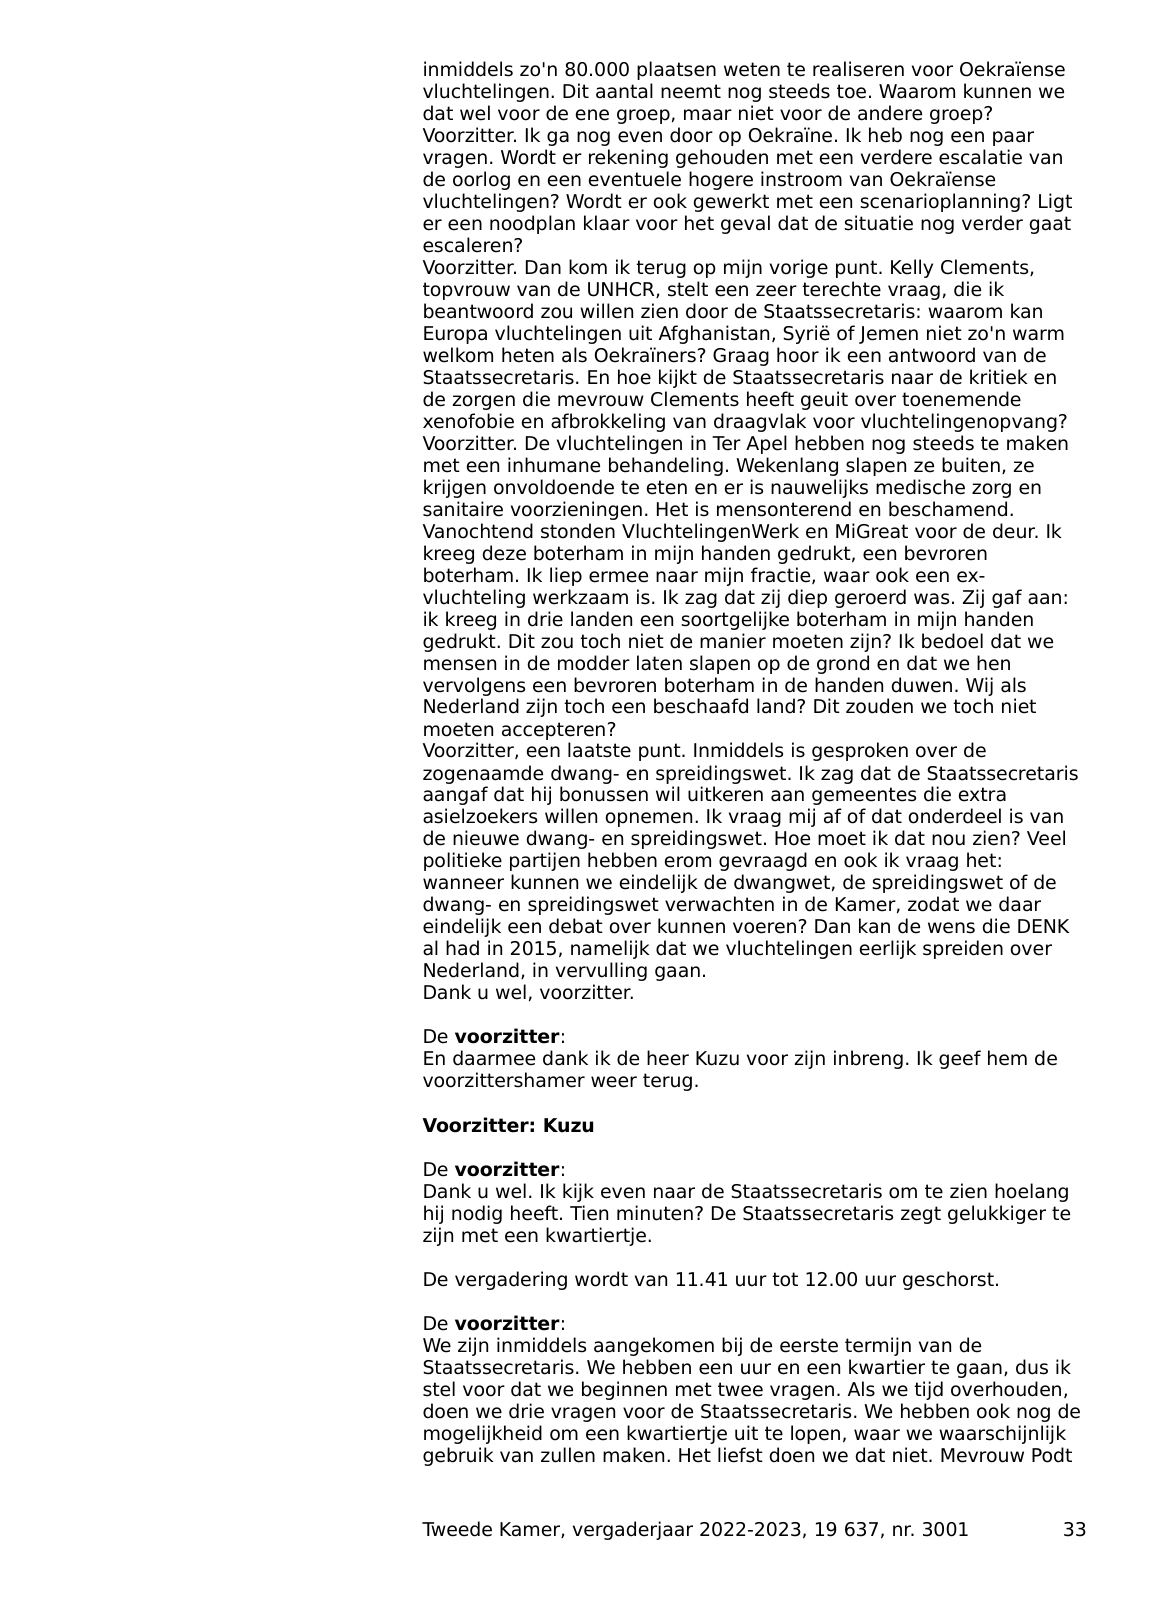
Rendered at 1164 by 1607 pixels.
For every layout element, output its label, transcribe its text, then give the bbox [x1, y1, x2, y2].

text De voorzitter: [422, 1313, 1087, 1335]
text De vergadering wordt van 11.41 uur tot 12.00 uur geschorst. [422, 1269, 1087, 1291]
text De voorzitter: [422, 1026, 1087, 1048]
text Voorzitter, een laatste punt. Inmiddels is gesproken over de zogenaamde dwang- en spreidingswet. Ik zag dat de Staatssecretaris aangaf dat hij bonussen wil uitkeren aan gemeentes die extra asielzoekers willen opnemen. Ik vraag mij af of dat onderdeel is van de nieuwe dwang- en spreidingswet. Hoe moet ik dat nou zien? Veel politieke partijen hebben erom gevraagd en ook ik vraag het: wanneer kunnen we eindelijk de dwangwet, de spreidingswet of de dwang- en spreidingswet verwachten in de Kamer, zodat we daar eindelijk een debat over kunnen voeren? Dan kan de wens die DENK al had in 2015, namelijk dat we vluchtelingen eerlijk spreiden over Nederland, in vervulling gaan. [422, 740, 1087, 982]
text inmiddels zo'n 80.000 plaatsen weten te realiseren voor Oekraïense vluchtelingen. Dit aantal neemt nog steeds toe. Waarom kunnen we dat wel voor de ene groep, maar niet voor de andere groep? [422, 59, 1087, 125]
text En daarmee dank ik de heer Kuzu voor zijn inbreng. Ik geef hem de voorzittershamer weer terug. [422, 1048, 1087, 1092]
text Dank u wel, voorzitter. [422, 982, 1087, 1004]
text Voorzitter. Ik ga nog even door op Oekraïne. Ik heb nog een paar vragen. Wordt er rekening gehouden met een verdere escalatie van de oorlog en een eventuele hogere instroom van Oekraïense vluchtelingen? Wordt er ook gewerkt met een scenarioplanning? Ligt er een noodplan klaar voor het geval dat de situatie nog verder gaat escaleren? [422, 125, 1087, 257]
text Dank u wel. Ik kijk even naar de Staatssecretaris om te zien hoelang hij nodig heeft. Tien minuten? De Staatssecretaris zegt gelukkiger te zijn met een kwartiertje. [422, 1181, 1087, 1247]
text De voorzitter: [422, 1159, 1087, 1181]
subtitle Voorzitter: Kuzu [422, 1114, 1087, 1136]
text Voorzitter. De vluchtelingen in Ter Apel hebben nog steeds te maken met een inhumane behandeling. Wekenlang slapen ze buiten, ze krijgen onvoldoende te eten en er is nauwelijks medische zorg en sanitaire voorzieningen. Het is mensonterend en beschamend. Vanochtend stonden VluchtelingenWerk en MiGreat voor de deur. Ik kreeg deze boterham in mijn handen gedrukt, een bevroren boterham. Ik liep ermee naar mijn fractie, waar ook een ex-vluchteling werkzaam is. Ik zag dat zij diep geroerd was. Zij gaf aan: ik kreeg in drie landen een soortgelijke boterham in mijn handen gedrukt. Dit zou toch niet de manier moeten zijn? Ik bedoel dat we mensen in de modder laten slapen op de grond en dat we hen vervolgens een bevroren boterham in de handen duwen. Wij als Nederland zijn toch een beschaafd land? Dit zouden we toch niet moeten accepteren? [422, 433, 1087, 740]
text We zijn inmiddels aangekomen bij de eerste termijn van de Staatssecretaris. We hebben een uur en een kwartier te gaan, dus ik stel voor dat we beginnen met twee vragen. Als we tijd overhouden, doen we drie vragen voor de Staatssecretaris. We hebben ook nog de mogelijkheid om een kwartiertje uit te lopen, waar we waarschijnlijk gebruik van zullen maken. Het liefst doen we dat niet. Mevrouw Podt [422, 1335, 1087, 1467]
text Voorzitter. Dan kom ik terug op mijn vorige punt. Kelly Clements, topvrouw van de UNHCR, stelt een zeer terechte vraag, die ik beantwoord zou willen zien door de Staatssecretaris: waarom kan Europa vluchtelingen uit Afghanistan, Syrië of Jemen niet zo'n warm welkom heten als Oekraïners? Graag hoor ik een antwoord van de Staatssecretaris. En hoe kijkt de Staatssecretaris naar de kritiek en de zorgen die mevrouw Clements heeft geuit over toenemende xenofobie en afbrokkeling van draagvlak voor vluchtelingenopvang? [422, 257, 1087, 433]
